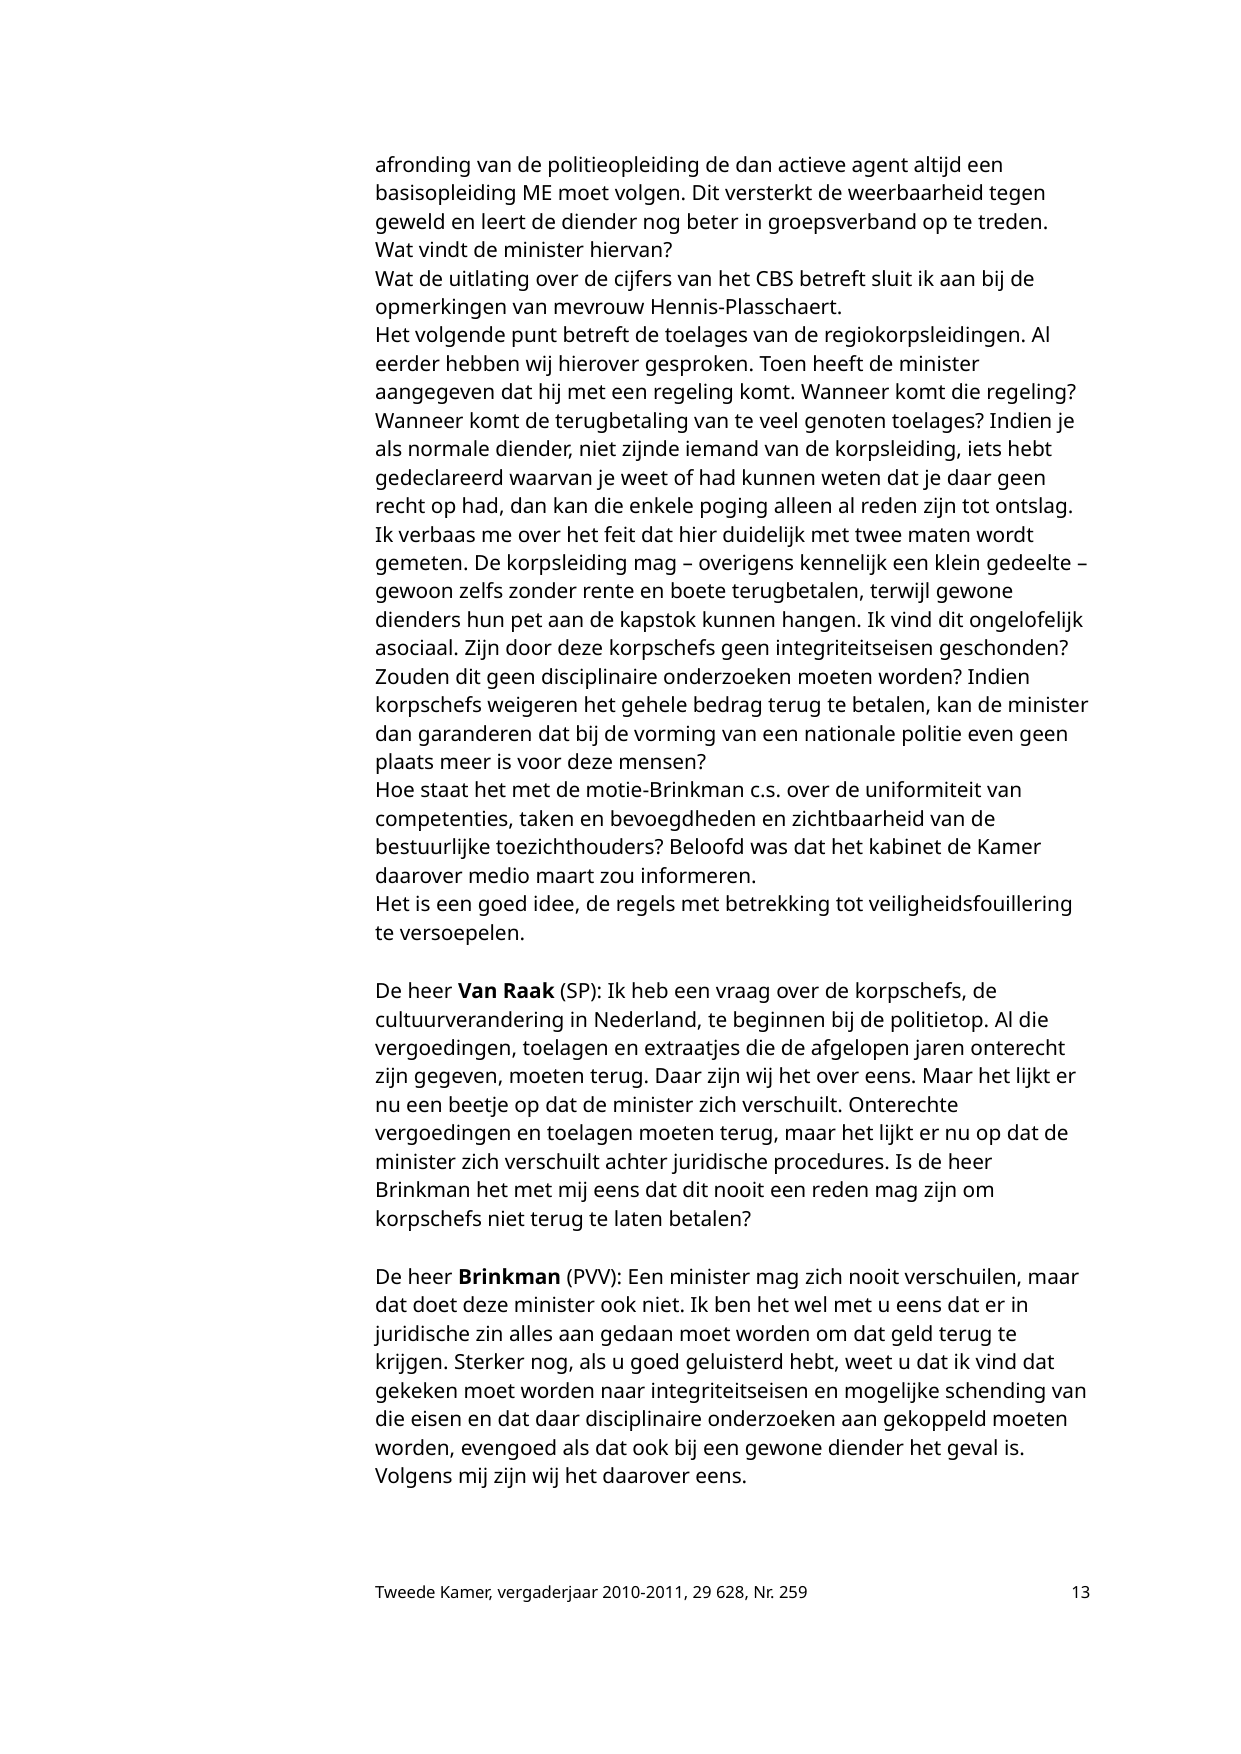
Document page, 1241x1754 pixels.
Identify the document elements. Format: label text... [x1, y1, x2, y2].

text afronding van de politieopleiding de dan actieve agent altijd een basisopleiding ME moet volgen. Dit versterkt de weerbaarheid tegen geweld en leert de diender nog beter in groepsverband op te treden. Wat vindt de minister hiervan? [375, 150, 1090, 264]
text Het volgende punt betreft de toelages van de regiokorpsleidingen. Al eerder hebben wij hierover gesproken. Toen heeft de minister aangegeven dat hij met een regeling komt. Wanneer komt die regeling? Wanneer komt de terugbetaling van te veel genoten toelages? Indien je als normale diender, niet zijnde iemand van de korpsleiding, iets hebt gedeclareerd waarvan je weet of had kunnen weten dat je daar geen recht op had, dan kan die enkele poging alleen al reden zijn tot ontslag. Ik verbaas me over het feit dat hier duidelijk met twee maten wordt gemeten. De korpsleiding mag – overigens kennelijk een klein gedeelte – gewoon zelfs zonder rente en boete terugbetalen, terwijl gewone dienders hun pet aan de kapstok kunnen hangen. Ik vind dit ongelofelijk asociaal. Zijn door deze korpschefs geen integriteitseisen geschonden? Zouden dit geen disciplinaire onderzoeken moeten worden? Indien korpschefs weigeren het gehele bedrag terug te betalen, kan de minister dan garanderen dat bij de vorming van een nationale politie even geen plaats meer is voor deze mensen? [375, 321, 1090, 776]
text Hoe staat het met de motie-Brinkman c.s. over de uniformiteit van competenties, taken en bevoegdheden en zichtbaarheid van de bestuurlijke toezichthouders? Beloofd was dat het kabinet de Kamer daarover medio maart zou informeren. [375, 776, 1090, 889]
text De heer Brinkman (PVV): Een minister mag zich nooit verschuilen, maar dat doet deze minister ook niet. Ik ben het wel met u eens dat er in juridische zin alles aan gedaan moet worden om dat geld terug te krijgen. Sterker nog, als u goed geluisterd hebt, weet u dat ik vind dat gekeken moet worden naar integriteitseisen en mogelijke schending van die eisen en dat daar disciplinaire onderzoeken aan gekoppeld moeten worden, evengoed als dat ook bij een gewone diender het geval is. Volgens mij zijn wij het daarover eens. [375, 1262, 1090, 1490]
text Het is een goed idee, de regels met betrekking tot veiligheidsfouillering te versoepelen. [375, 889, 1090, 946]
text Wat de uitlating over de cijfers van het CBS betreft sluit ik aan bij de opmerkingen van mevrouw Hennis-Plasschaert. [375, 264, 1090, 321]
text De heer Van Raak (SP): Ik heb een vraag over de korpschefs, de cultuurverandering in Nederland, te beginnen bij de politietop. Al die vergoedingen, toelagen en extraatjes die de afgelopen jaren onterecht zijn gegeven, moeten terug. Daar zijn wij het over eens. Maar het lijkt er nu een beetje op dat de minister zich verschuilt. Onterechte vergoedingen en toelagen moeten terug, maar het lijkt er nu op dat de minister zich verschuilt achter juridische procedures. Is de heer Brinkman het met mij eens dat dit nooit een reden mag zijn om korpschefs niet terug te laten betalen? [375, 976, 1090, 1232]
